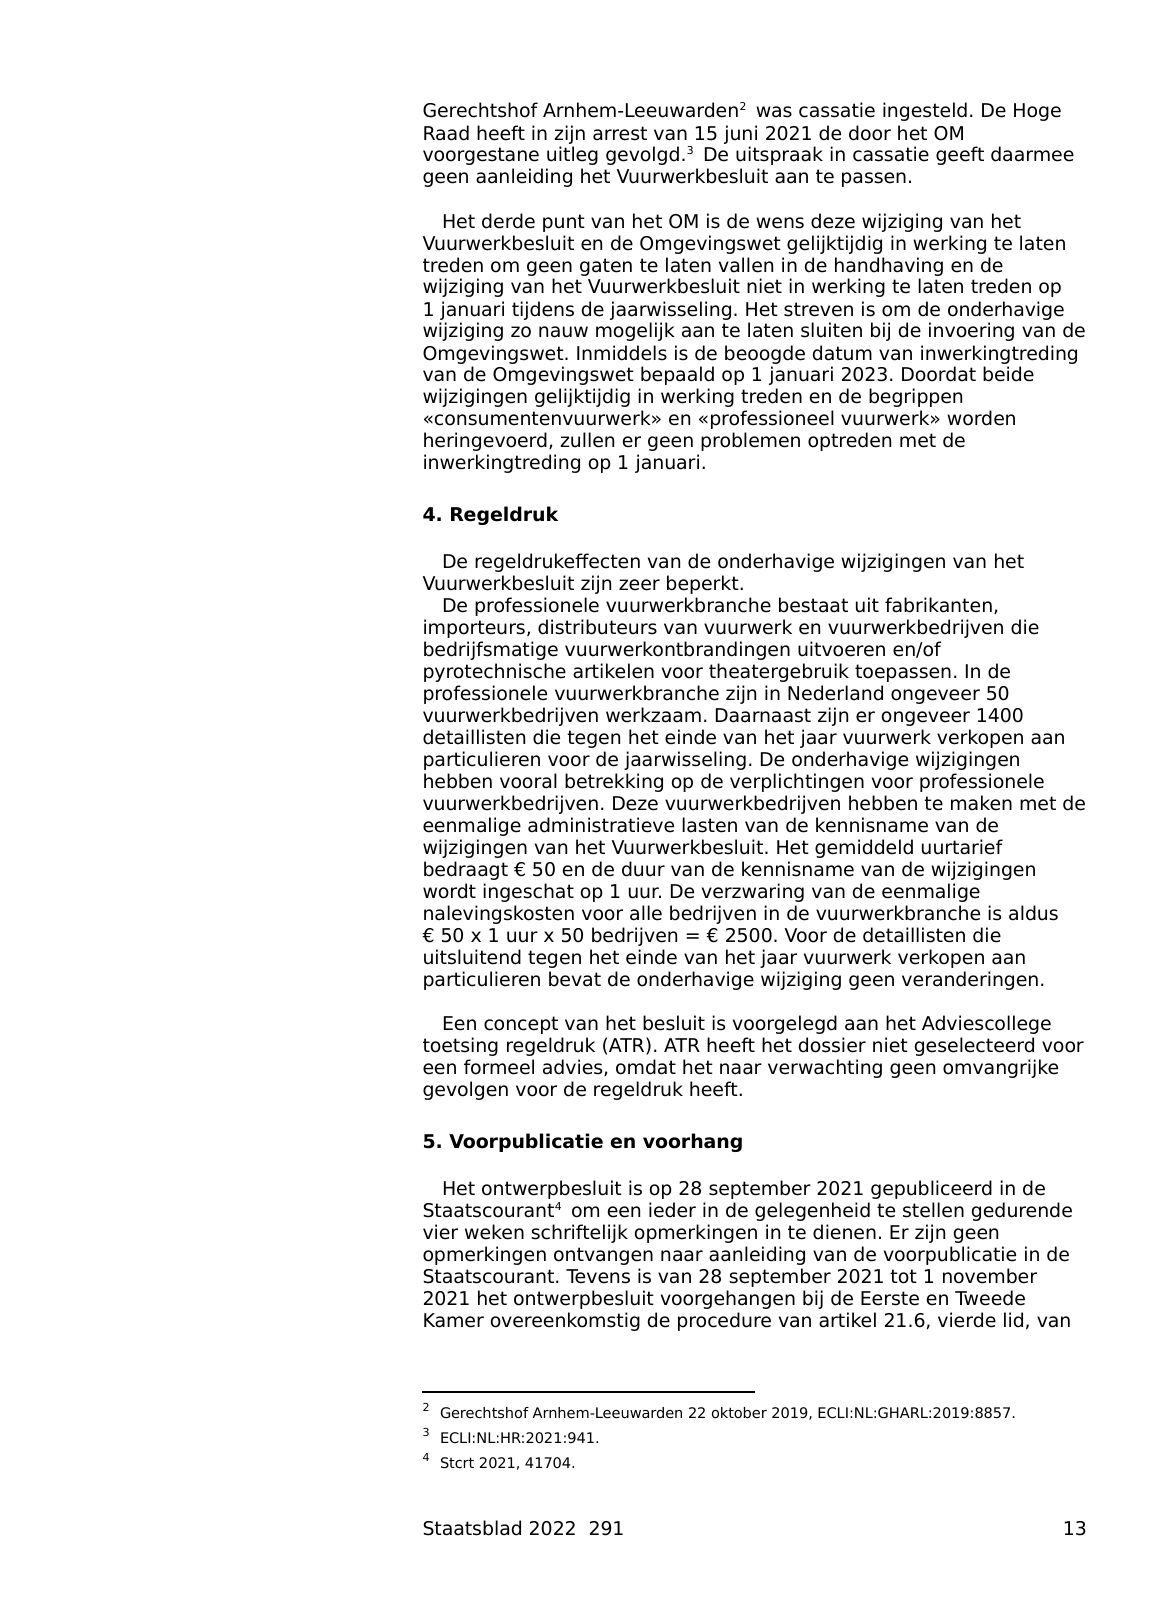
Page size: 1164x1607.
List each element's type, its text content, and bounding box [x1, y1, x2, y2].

text Het ontwerpbesluit is op 28 september 2021 gepubliceerd in de Staatscourant om een ieder in de gelegenheid te stellen gedurende vier weken schriftelijk opmerkingen in te dienen. Er zijn geen opmerkingen ontvangen naar aanleiding van de voorpublicatie in de Staatscourant. Tevens is van 28 september 2021 tot 1 november 2021 het ontwerpbesluit voorgehangen bij de Eerste en Tweede Kamer overeenkomstig de procedure van artikel 21.6, vierde lid, van [422, 1178, 1087, 1332]
text ECLI:NL:HR:2021:941. [422, 1426, 1087, 1448]
text Stcrt 2021, 41704. [422, 1451, 1087, 1473]
text De regeldrukeffecten van de onderhavige wijzigingen van het Vuurwerkbesluit zijn zeer beperkt. [422, 551, 1087, 595]
subtitle 4. Regeldruk [422, 504, 1087, 526]
text Het derde punt van het OM is de wens deze wijziging van het Vuurwerkbesluit en de Omgevingswet gelijktijdig in werking te laten treden om geen gaten te laten vallen in de handhaving en de wijziging van het Vuurwerkbesluit niet in werking te laten treden op 1 januari tijdens de jaarwisseling. Het streven is om de onderhavige wijziging zo nauw mogelijk aan te laten sluiten bij de invoering van de Omgevingswet. Inmiddels is de beoogde datum van inwerkingtreding van de Omgevingswet bepaald op 1 januari 2023. Doordat beide wijzigingen gelijktijdig in werking treden en de begrippen «consumentenvuurwerk» en «professioneel vuurwerk» worden heringevoerd, zullen er geen problemen optreden met de inwerkingtreding op 1 januari. [422, 211, 1087, 474]
subtitle 5. Voorpublicatie en voorhang [422, 1131, 1087, 1153]
text Gerechtshof Arnhem-Leeuwarden was cassatie ingesteld. De Hoge Raad heeft in zijn arrest van 15 juni 2021 de door het OM voorgestane uitleg gevolgd. De uitspraak in cassatie geeft daarmee geen aanleiding het Vuurwerkbesluit aan te passen. [422, 100, 1087, 188]
text De professionele vuurwerkbranche bestaat uit fabrikanten, importeurs, distributeurs van vuurwerk en vuurwerkbedrijven die bedrijfsmatige vuurwerkontbrandingen uitvoeren en/of pyrotechnische artikelen voor theatergebruik toepassen. In de professionele vuurwerkbranche zijn in Nederland ongeveer 50 vuurwerkbedrijven werkzaam. Daarnaast zijn er ongeveer 1400 detaillisten die tegen het einde van het jaar vuurwerk verkopen aan particulieren voor de jaarwisseling. De onderhavige wijzigingen hebben vooral betrekking op de verplichtingen voor professionele vuurwerkbedrijven. Deze vuurwerkbedrijven hebben te maken met de eenmalige administratieve lasten van de kennisname van de wijzigingen van het Vuurwerkbesluit. Het gemiddeld uurtarief bedraagt € 50 en de duur van de kennisname van de wijzigingen wordt ingeschat op 1 uur. De verzwaring van de eenmalige nalevingskosten voor alle bedrijven in de vuurwerkbranche is aldus € 50 x 1 uur x 50 bedrijven = € 2500. Voor de detaillisten die uitsluitend tegen het einde van het jaar vuurwerk verkopen aan particulieren bevat de onderhavige wijziging geen veranderingen. [422, 595, 1087, 991]
text Gerechtshof Arnhem-Leeuwarden 22 oktober 2019, ECLI:NL:GHARL:2019:8857. [422, 1401, 1087, 1423]
text Een concept van het besluit is voorgelegd aan het Adviescollege toetsing regeldruk (ATR). ATR heeft het dossier niet geselecteerd voor een formeel advies, omdat het naar verwachting geen omvangrijke gevolgen voor de regeldruk heeft. [422, 1013, 1087, 1101]
